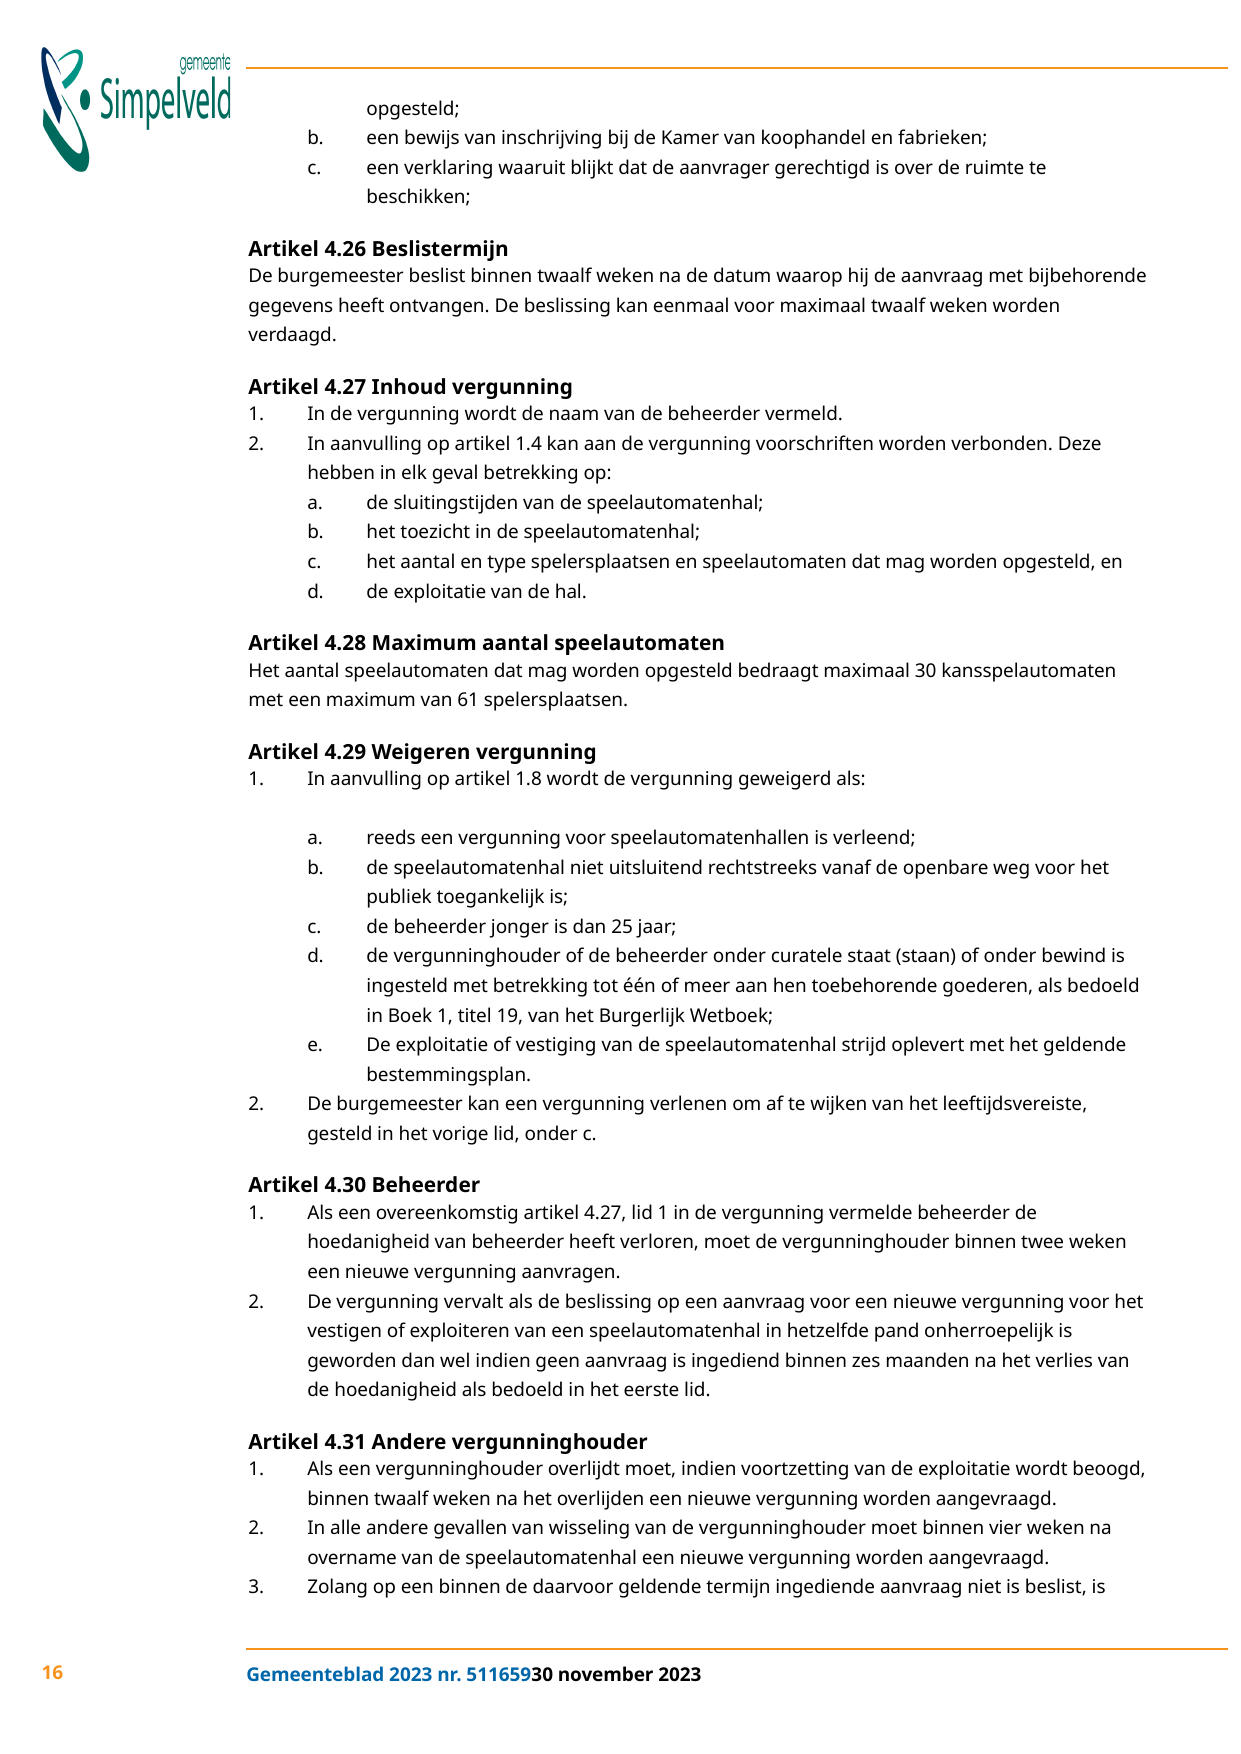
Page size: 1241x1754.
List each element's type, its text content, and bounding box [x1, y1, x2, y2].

list het toezicht in de speelautomatenhal; [307, 519, 1152, 544]
list In de vergunning wordt de naam van de beheerder vermeld. [248, 400, 1152, 426]
list de sluitingstijden van de speelautomatenhal; [307, 489, 1152, 515]
list Zolang op een binnen de daarvoor geldende termijn ingediende aanvraag niet is beslist, is [248, 1574, 1152, 1599]
list de vergunninghouder of de beheerder onder curatele staat (staan) of onder bewind is ingesteld met betrekking tot één of meer aan hen toebehorende goederen, als bedoeld in Boek 1, titel 19, van het Burgerlijk Wetboek; [307, 943, 1152, 1028]
list In alle andere gevallen van wisseling van de vergunninghouder moet binnen vier weken na overname van de speelautomatenhal een nieuwe vergunning worden aangevraagd. [248, 1514, 1152, 1570]
picture [41, 47, 231, 172]
text Artikel 4.28 Maximum aantal speelautomaten [248, 628, 1152, 657]
list de beheerder jonger is dan 25 jaar; [307, 913, 1152, 939]
list De exploitatie of vestiging van de speelautomatenhal strijd oplevert met het geldende bestemmingsplan. [307, 1031, 1152, 1087]
list opgesteld; [307, 95, 1152, 121]
text Artikel 4.31 Andere vergunninghouder [248, 1427, 1152, 1455]
list Als een vergunninghouder overlijdt moet, indien voortzetting van de exploitatie wordt beoogd, binnen twaalf weken na het overlijden een nieuwe vergunning worden aangevraagd. [248, 1455, 1152, 1511]
list de exploitatie van de hal. [307, 578, 1152, 604]
list een bewijs van inschrijving bij de Kamer van koophandel en fabrieken; [307, 124, 1152, 150]
text De burgemeester beslist binnen twaalf weken na de datum waarop hij de aanvraag met bijbehorende gegevens heeft ontvangen. De beslissing kan eenmaal voor maximaal twaalf weken worden verdaagd. [248, 262, 1152, 347]
text Het aantal speelautomaten dat mag worden opgesteld bedraagt maximaal 30 kansspelautomaten met een maximum van 61 spelersplaatsen. [248, 657, 1152, 712]
list De vergunning vervalt als de beslissing op een aanvraag voor een nieuwe vergunning voor het vestigen of exploiteren van een speelautomatenhal in hetzelfde pand onherroepelijk is geworden dan wel indien geen aanvraag is ingediend binnen zes maanden na het verlies van de hoedanigheid als bedoeld in het eerste lid. [248, 1288, 1152, 1402]
list In aanvulling op artikel 1.8 wordt de vergunning geweigerd als: [248, 765, 1152, 791]
list de speelautomatenhal niet uitsluitend rechtstreeks vanaf de openbare weg voor het publiek toegankelijk is; [307, 854, 1152, 909]
list het aantal en type spelersplaatsen en speelautomaten dat mag worden opgesteld, en [307, 548, 1152, 574]
list een verklaring waaruit blijkt dat de aanvrager gerechtigd is over de ruimte te beschikken; [307, 154, 1152, 209]
text Artikel 4.30 Beheerder [248, 1171, 1152, 1199]
list De burgemeester kan een vergunning verlenen om af te wijken van het leeftijdsvereiste, gesteld in het vorige lid, onder c. [248, 1091, 1152, 1146]
text Artikel 4.27 Inhoud vergunning [248, 372, 1152, 400]
list reeds een vergunning voor speelautomatenhallen is verleend; [307, 824, 1152, 850]
list Als een overeenkomstig artikel 4.27, lid 1 in de vergunning vermelde beheerder de hoedanigheid van beheerder heeft verloren, moet de vergunninghouder binnen twee weken een nieuwe vergunning aanvragen. [248, 1199, 1152, 1284]
list In aanvulling op artikel 1.4 kan aan de vergunning voorschriften worden verbonden. Deze hebben in elk geval betrekking op: [248, 430, 1152, 485]
text Artikel 4.29 Weigeren vergunning [248, 737, 1152, 765]
text Artikel 4.26 Beslistermijn [248, 234, 1152, 262]
